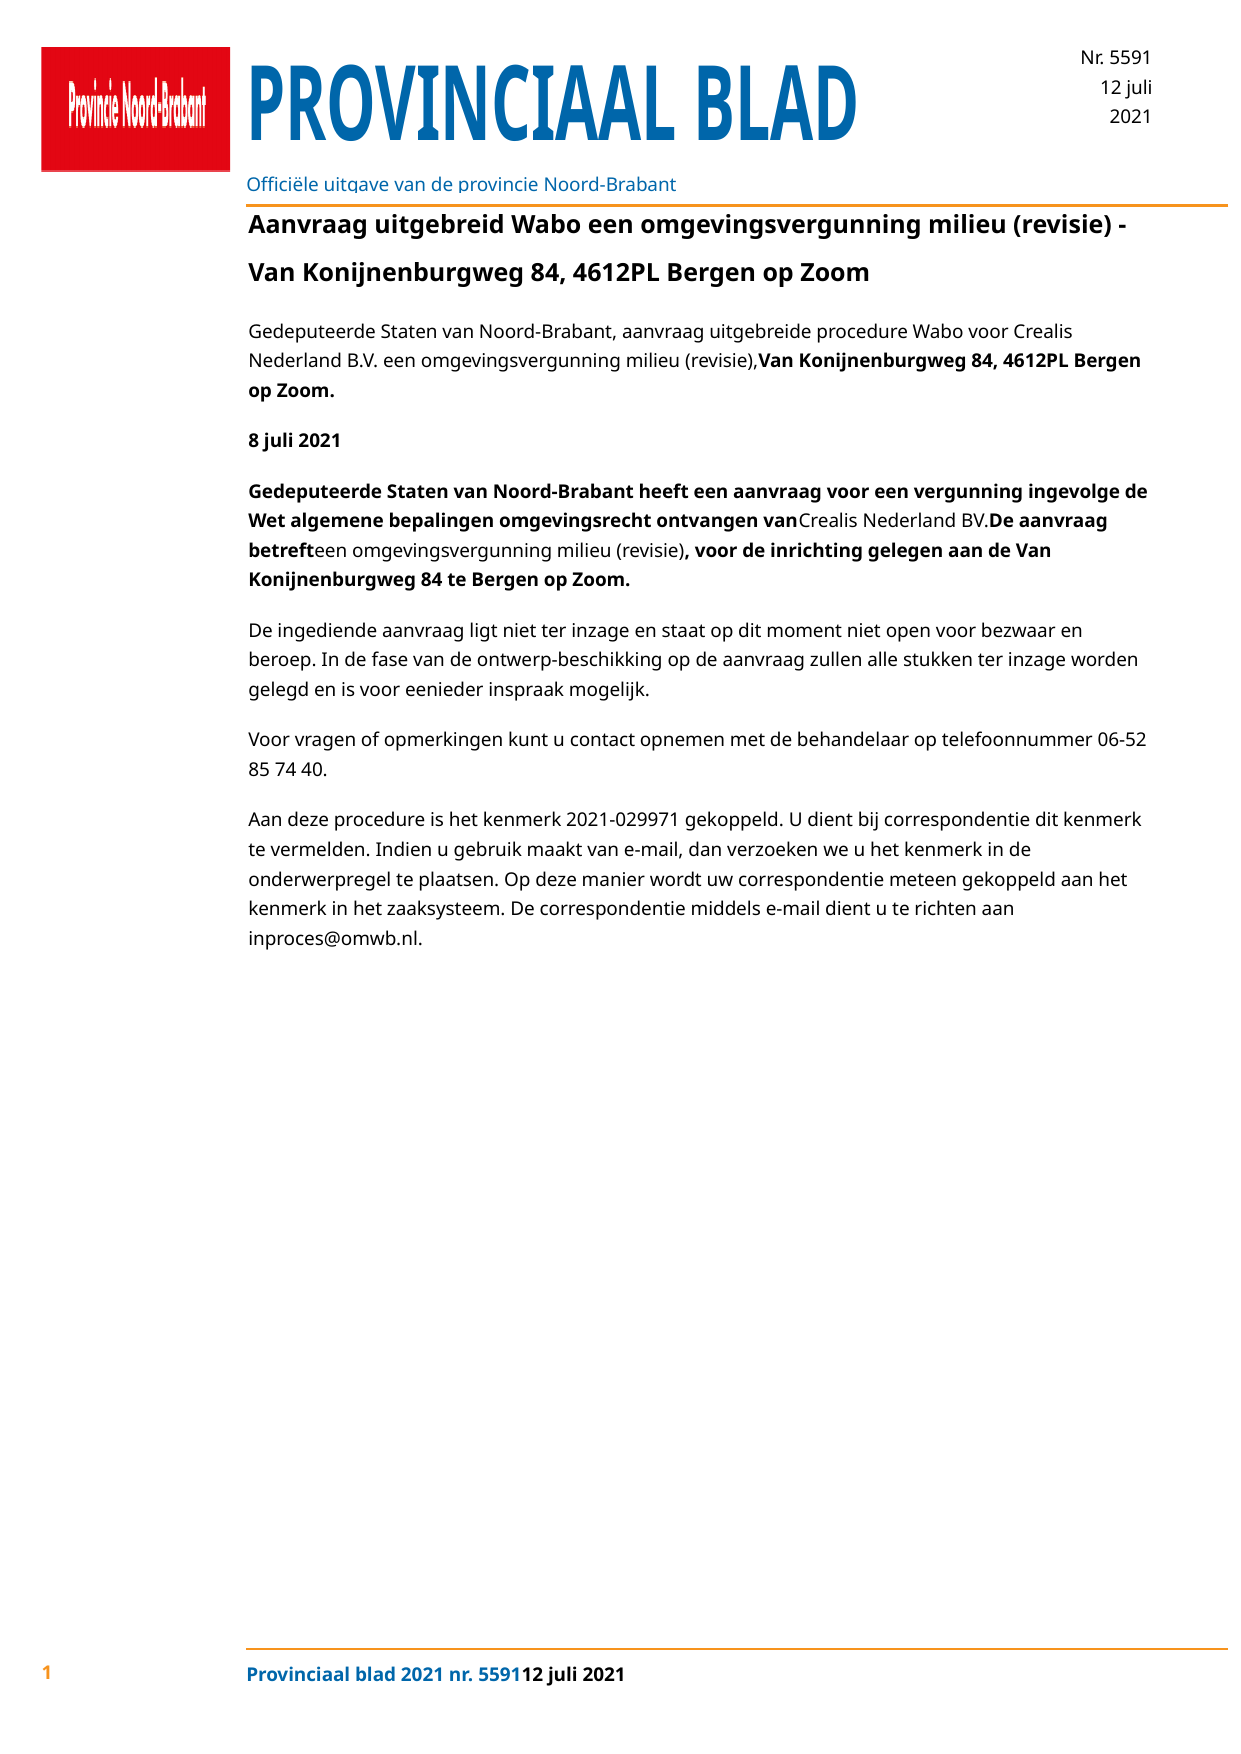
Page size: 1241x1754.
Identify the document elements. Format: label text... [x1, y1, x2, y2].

text Gedeputeerde Staten van Noord-Brabant, aanvraag uitgebreide procedure Wabo voor Crealis Nederland B.V. een omgevingsvergunning milieu (revisie),Van Konijnenburgweg 84, 4612PL Bergen op Zoom. [248, 318, 1152, 403]
text Aan deze procedure is het kenmerk 2021-029971 gekoppeld. U dient bij correspondentie dit kenmerk te vermelden. Indien u gebruik maakt van e-mail, dan verzoeken we u het kenmerk in de onderwerpregel te plaatsen. Op deze manier wordt uw correspondentie meteen gekoppeld aan het kenmerk in het zaaksysteem. De correspondentie middels e-mail dient u te richten aan inproces@omwb.nl. [248, 807, 1152, 951]
text De ingediende aanvraag ligt niet ter inzage en staat op dit moment niet open voor bezwaar en beroep. In de fase van de ontwerp-beschikking op de aanvraag zullen alle stukken ter inzage worden gelegd en is voor eenieder inspraak mogelijk. [248, 617, 1152, 702]
picture [41, 47, 231, 172]
text Voor vragen of opmerkingen kunt u contact opnemen met de behandelaar op telefoonnummer 06-52 85 74 40. [248, 727, 1152, 782]
text Gedeputeerde Staten van Noord-Brabant heeft een aanvraag voor een vergunning ingevolge de Wet algemene bepalingen omgevingsrecht ontvangen vanCrealis Nederland BV.De aanvraag betrefteen omgevingsvergunning milieu (revisie), voor de inrichting gelegen aan de Van Konijnenburgweg 84 te Bergen op Zoom. [248, 478, 1152, 592]
text Aanvraag uitgebreid Wabo een omgevingsvergunning milieu (revisie) - Van Konijnenburgweg 84, 4612PL Bergen op Zoom [248, 207, 1152, 288]
text 8 juli 2021 [248, 427, 1152, 453]
